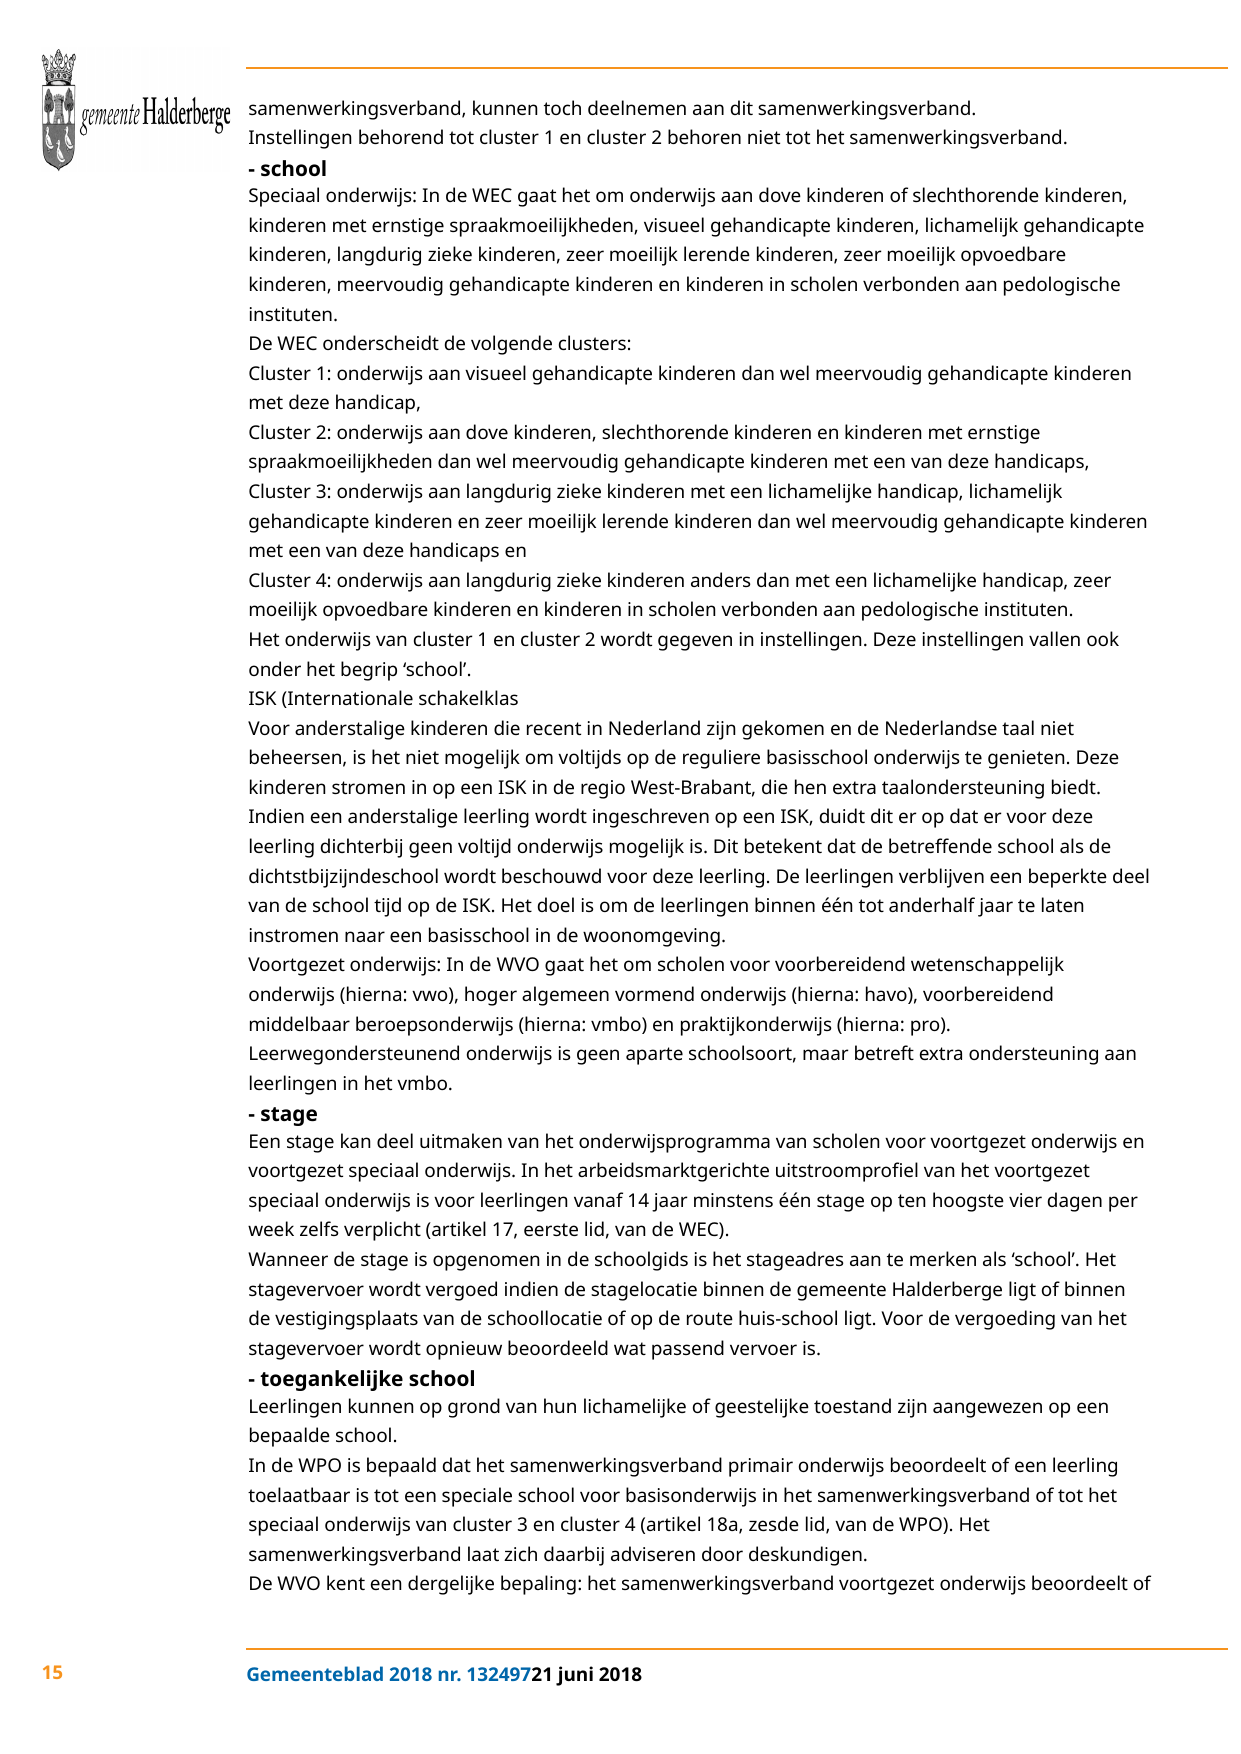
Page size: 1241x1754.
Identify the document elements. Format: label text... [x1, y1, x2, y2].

text - stage [248, 1099, 1152, 1128]
text De WVO kent een dergelijke bepaling: het samenwerkingsverband voortgezet onderwijs beoordeelt of [248, 1571, 1152, 1596]
text stagevervoer wordt vergoed indien de stagelocatie binnen de gemeente Halderberge ligt of binnen de vestigingsplaats van de schoollocatie of op de route huis-school ligt. Voor de vergoeding van het [248, 1276, 1152, 1331]
text - school [248, 154, 1152, 182]
text Voortgezet onderwijs: In de WVO gaat het om scholen voor voorbereidend wetenschappelijk onderwijs (hierna: vwo), hoger algemeen vormend onderwijs (hierna: havo), voorbereidend middelbaar beroepsonderwijs (hierna: vmbo) en praktijkonderwijs (hierna: pro). [248, 952, 1152, 1036]
text stagevervoer wordt opnieuw beoordeeld wat passend vervoer is. [248, 1335, 1152, 1361]
text spraakmoeilijkheden dan wel meervoudig gehandicapte kinderen met een van deze handicaps, [248, 449, 1152, 474]
text Cluster 4: onderwijs aan langdurig zieke kinderen anders dan met een lichamelijke handicap, zeer [248, 567, 1152, 593]
text Leerwegondersteunend onderwijs is geen aparte schoolsoort, maar betreft extra ondersteuning aan [248, 1040, 1152, 1066]
text toelaatbaar is tot een speciale school voor basisonderwijs in het samenwerkingsverband of tot het [248, 1482, 1152, 1507]
text onder het begrip ‘school’. [248, 656, 1152, 681]
text samenwerkingsverband laat zich daarbij adviseren door deskundigen. [248, 1541, 1152, 1567]
text speciaal onderwijs van cluster 3 en cluster 4 (artikel 18a, zesde lid, van de WPO). Het [248, 1511, 1152, 1537]
text Wanneer de stage is opgenomen in de schoolgids is het stageadres aan te merken als ‘school’. Het [248, 1246, 1152, 1272]
picture [41, 47, 231, 172]
text De WEC onderscheidt de volgende clusters: [248, 330, 1152, 356]
text bepaalde school. [248, 1423, 1152, 1448]
text gehandicapte kinderen en zeer moeilijk lerende kinderen dan wel meervoudig gehandicapte kinderen met een van deze handicaps en [248, 508, 1152, 563]
text Voor anderstalige kinderen die recent in Nederland zijn gekomen en de Nederlandse taal niet [248, 715, 1152, 741]
text met deze handicap, [248, 389, 1152, 415]
text samenwerkingsverband, kunnen toch deelnemen aan dit samenwerkingsverband. [248, 95, 1152, 121]
text ISK (Internationale schakelklas [248, 685, 1152, 711]
text kinderen, langdurig zieke kinderen, zeer moeilijk lerende kinderen, zeer moeilijk opvoedbare kinderen, meervoudig gehandicapte kinderen en kinderen in scholen verbonden aan pedologische instituten. [248, 242, 1152, 326]
text leerlingen in het vmbo. [248, 1070, 1152, 1096]
text Het onderwijs van cluster 1 en cluster 2 wordt gegeven in instellingen. Deze instellingen vallen ook [248, 626, 1152, 652]
text Instellingen behorend tot cluster 1 en cluster 2 behoren niet tot het samenwerkingsverband. [248, 124, 1152, 150]
text Leerlingen kunnen op grond van hun lichamelijke of geestelijke toestand zijn aangewezen op een [248, 1393, 1152, 1419]
text In de WPO is bepaald dat het samenwerkingsverband primair onderwijs beoordeelt of een leerling [248, 1452, 1152, 1478]
text Een stage kan deel uitmaken van het onderwijsprogramma van scholen voor voortgezet onderwijs en [248, 1128, 1152, 1154]
text Cluster 2: onderwijs aan dove kinderen, slechthorende kinderen en kinderen met ernstige [248, 419, 1152, 445]
text Speciaal onderwijs: In de WEC gaat het om onderwijs aan dove kinderen of slechthorende kinderen, [248, 182, 1152, 208]
text voortgezet speciaal onderwijs. In het arbeidsmarktgerichte uitstroomprofiel van het voortgezet speciaal onderwijs is voor leerlingen vanaf 14 jaar minstens één stage op ten hoogste vier dagen per week zelfs verplicht (artikel 17, eerste lid, van de WEC). [248, 1157, 1152, 1242]
text - toegankelijke school [248, 1364, 1152, 1393]
text Cluster 1: onderwijs aan visueel gehandicapte kinderen dan wel meervoudig gehandicapte kinderen [248, 360, 1152, 386]
text kinderen met ernstige spraakmoeilijkheden, visueel gehandicapte kinderen, lichamelijk gehandicapte [248, 212, 1152, 238]
text moeilijk opvoedbare kinderen en kinderen in scholen verbonden aan pedologische instituten. [248, 597, 1152, 622]
text Cluster 3: onderwijs aan langdurig zieke kinderen met een lichamelijke handicap, lichamelijk [248, 478, 1152, 504]
text beheersen, is het niet mogelijk om voltijds op de reguliere basisschool onderwijs te genieten. Deze kinderen stromen in op een ISK in de regio West-Brabant, die hen extra taalondersteuning biedt. Indien een anderstalige leerling wordt ingeschreven op een ISK, duidt dit er op dat er voor deze leerling dichterbij geen voltijd onderwijs mogelijk is. Dit betekent dat de betreffende school als de dichtstbijzijndeschool wordt beschouwd voor deze leerling. De leerlingen verblijven een beperkte deel van de school tijd op de ISK. Het doel is om de leerlingen binnen één tot anderhalf jaar te laten instromen naar een basisschool in de woonomgeving. [248, 744, 1152, 948]
